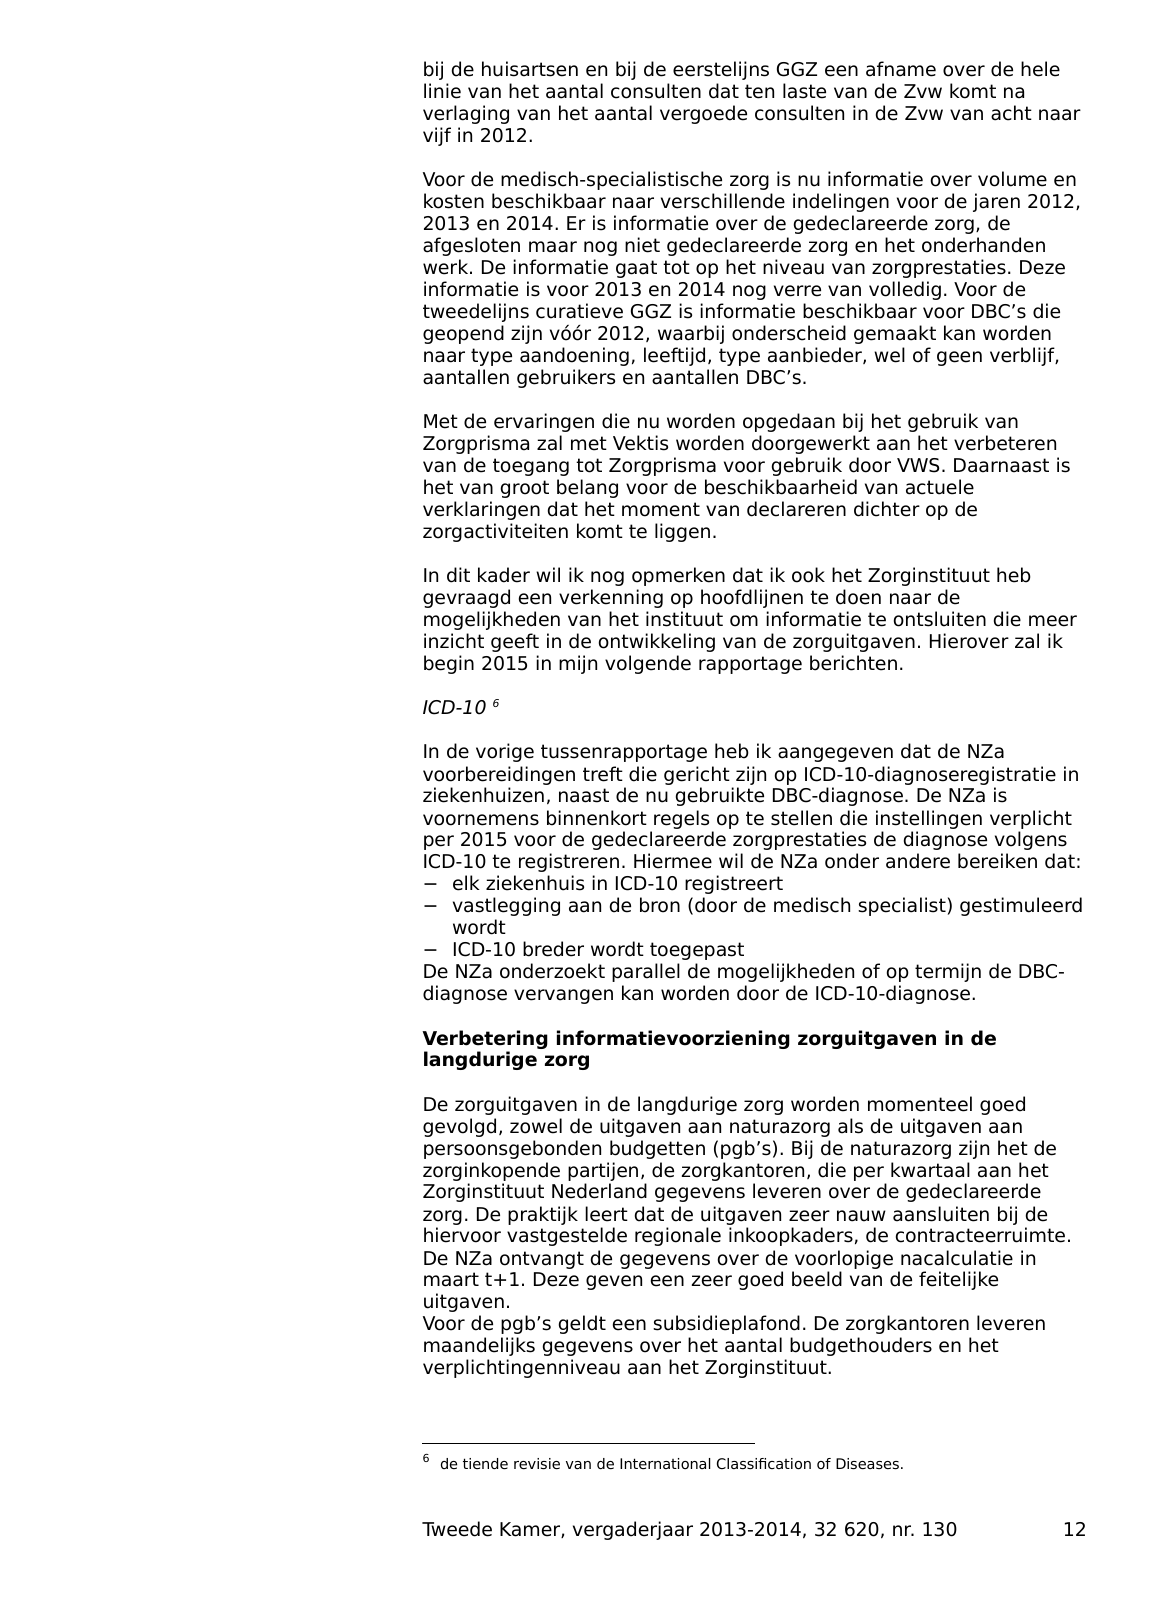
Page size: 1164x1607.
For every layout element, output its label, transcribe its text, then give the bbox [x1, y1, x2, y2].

text − ICD-10 breder wordt toegepast [422, 939, 1087, 961]
text bij de huisartsen en bij de eerstelijns GGZ een afname over de hele linie van het aantal consulten dat ten laste van de Zvw komt na verlaging van het aantal vergoede consulten in de Zvw van acht naar vijf in 2012. [422, 59, 1087, 147]
text Voor de pgb’s geldt een subsidieplafond. De zorgkantoren leveren maandelijks gegevens over het aantal budgethouders en het verplichtingenniveau aan het Zorginstituut. [422, 1313, 1087, 1379]
text In de vorige tussenrapportage heb ik aangegeven dat de NZa voorbereidingen treft die gericht zijn op ICD-10-diagnoseregistratie in ziekenhuizen, naast de nu gebruikte DBC-diagnose. De NZa is voornemens binnenkort regels op te stellen die instellingen verplicht per 2015 voor de gedeclareerde zorgprestaties de diagnose volgens ICD-10 te registreren. Hiermee wil de NZa onder andere bereiken dat: [422, 741, 1087, 873]
text de tiende revisie van de International Classification of Diseases. [422, 1452, 1087, 1474]
text − vastlegging aan de bron (door de medisch specialist) gestimuleerd wordt [422, 895, 1087, 939]
text Voor de medisch-specialistische zorg is nu informatie over volume en kosten beschikbaar naar verschillende indelingen voor de jaren 2012, 2013 en 2014. Er is informatie over de gedeclareerde zorg, de afgesloten maar nog niet gedeclareerde zorg en het onderhanden werk. De informatie gaat tot op het niveau van zorgprestaties. Deze informatie is voor 2013 en 2014 nog verre van volledig. Voor de tweedelijns curatieve GGZ is informatie beschikbaar voor DBC’s die geopend zijn vóór 2012, waarbij onderscheid gemaakt kan worden naar type aandoening, leeftijd, type aanbieder, wel of geen verblijf, aantallen gebruikers en aantallen DBC’s. [422, 169, 1087, 389]
text Met de ervaringen die nu worden opgedaan bij het gebruik van Zorgprisma zal met Vektis worden doorgewerkt aan het verbeteren van de toegang tot Zorgprisma voor gebruik door VWS. Daarnaast is het van groot belang voor de beschikbaarheid van actuele verklaringen dat het moment van declareren dichter op de zorgactiviteiten komt te liggen. [422, 411, 1087, 543]
text In dit kader wil ik nog opmerken dat ik ook het Zorginstituut heb gevraagd een verkenning op hoofdlijnen te doen naar de mogelijkheden van het instituut om informatie te ontsluiten die meer inzicht geeft in de ontwikkeling van de zorguitgaven. Hierover zal ik begin 2015 in mijn volgende rapportage berichten. [422, 565, 1087, 675]
text De NZa onderzoekt parallel de mogelijkheden of op termijn de DBC-diagnose vervangen kan worden door de ICD-10-diagnose. [422, 961, 1087, 1005]
subtitle ICD-10 [422, 697, 1087, 719]
text De zorguitgaven in de langdurige zorg worden momenteel goed gevolgd, zowel de uitgaven aan naturazorg als de uitgaven aan persoonsgebonden budgetten (pgb’s). Bij de naturazorg zijn het de zorginkopende partijen, de zorgkantoren, die per kwartaal aan het Zorginstituut Nederland gegevens leveren over de gedeclareerde zorg. De praktijk leert dat de uitgaven zeer nauw aansluiten bij de hiervoor vastgestelde regionale inkoopkaders, de contracteerruimte. De NZa ontvangt de gegevens over de voorlopige nacalculatie in maart t+1. Deze geven een zeer goed beeld van de feitelijke uitgaven. [422, 1093, 1087, 1313]
text − elk ziekenhuis in ICD-10 registreert [422, 873, 1087, 895]
subtitle Verbetering informatievoorziening zorguitgaven in de langdurige zorg [422, 1027, 1087, 1071]
